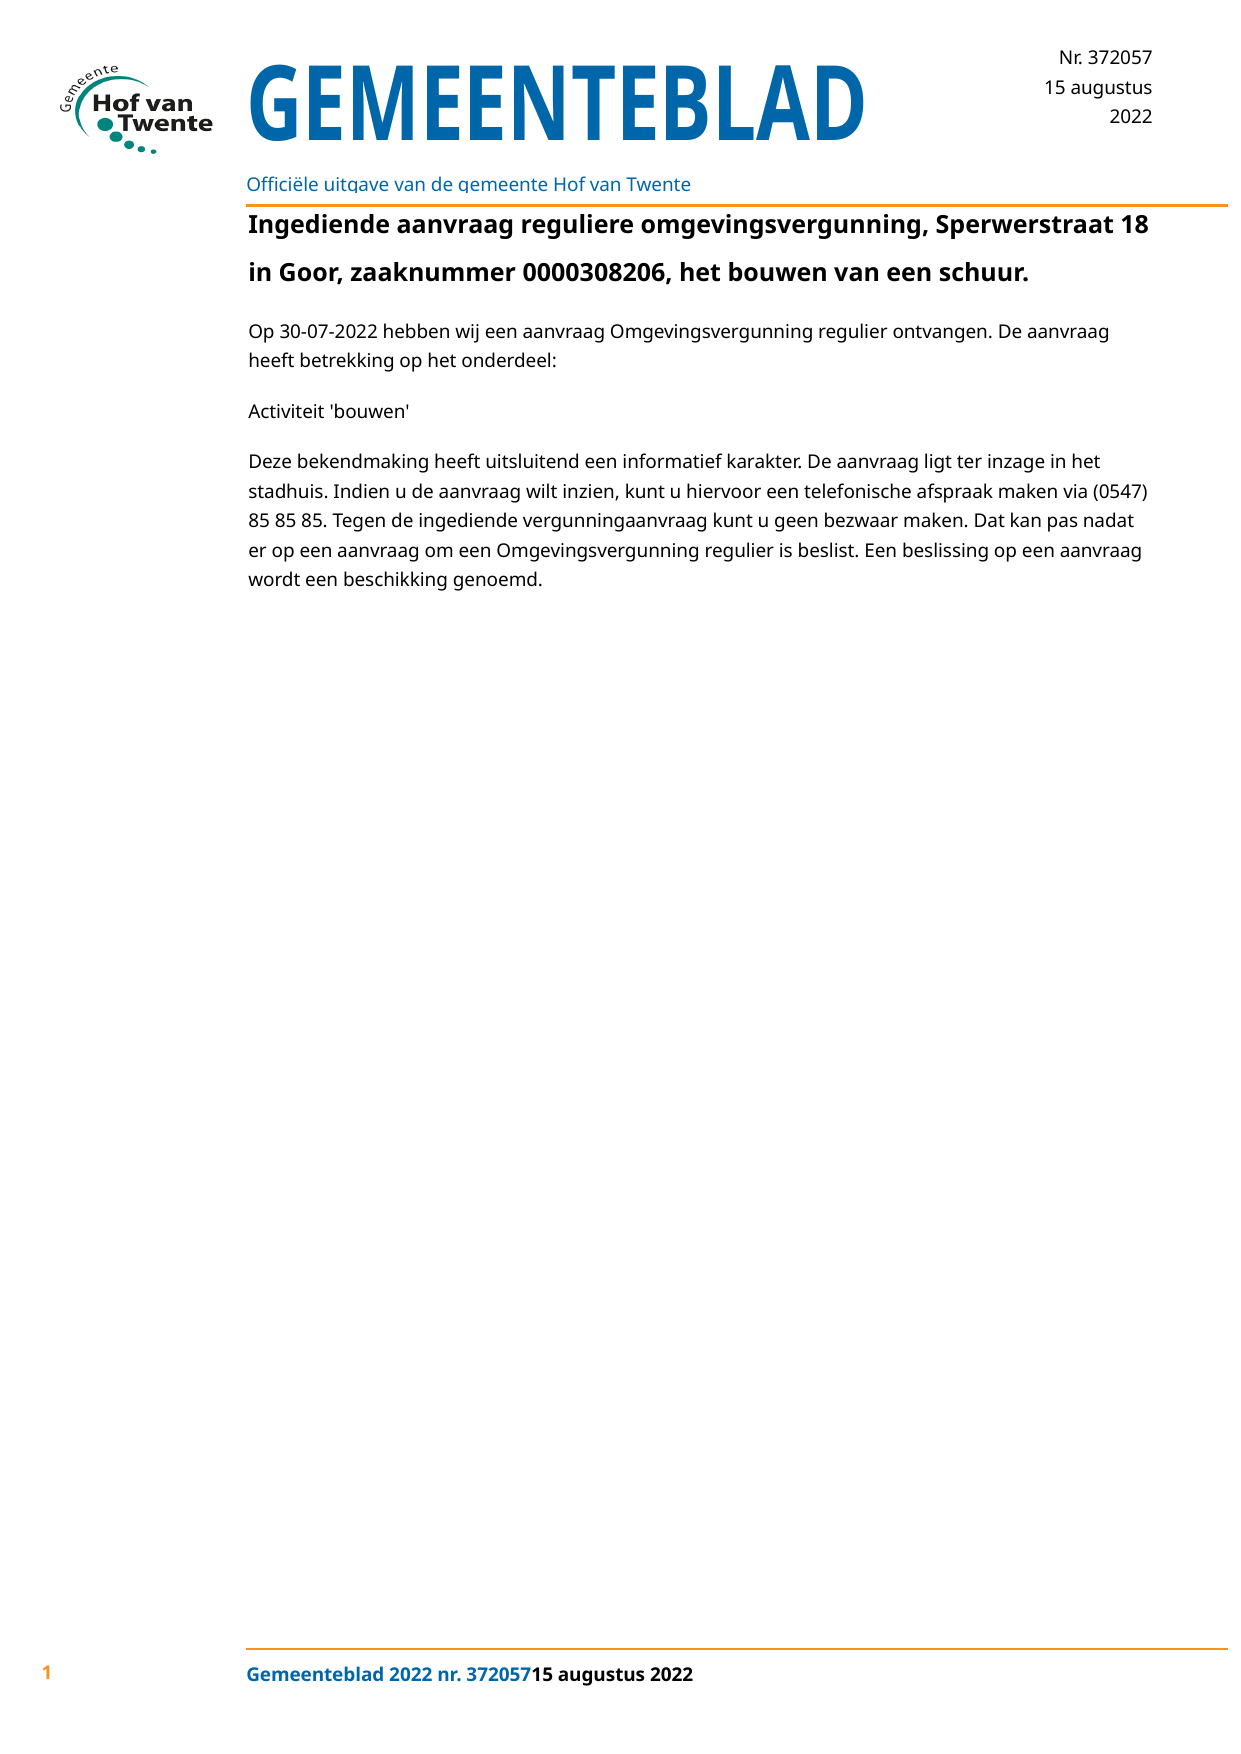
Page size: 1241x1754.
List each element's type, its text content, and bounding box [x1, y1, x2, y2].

text Op 30-07-2022 hebben wij een aanvraag Omgevingsvergunning regulier ontvangen. De aanvraag heeft betrekking op het onderdeel: [248, 318, 1152, 373]
picture [41, 47, 231, 172]
text Deze bekendmaking heeft uitsluitend een informatief karakter. De aanvraag ligt ter inzage in het stadhuis. Indien u de aanvraag wilt inzien, kunt u hiervoor een telefonische afspraak maken via (0547) 85 85 85. Tegen de ingediende vergunningaanvraag kunt u geen bezwaar maken. Dat kan pas nadat er op een aanvraag om een Omgevingsvergunning regulier is beslist. Een beslissing op een aanvraag wordt een beschikking genoemd. [248, 448, 1152, 592]
text Activiteit 'bouwen' [248, 398, 1152, 424]
text Ingediende aanvraag reguliere omgevingsvergunning, Sperwerstraat 18 in Goor, zaaknummer 0000308206, het bouwen van een schuur. [248, 207, 1152, 288]
